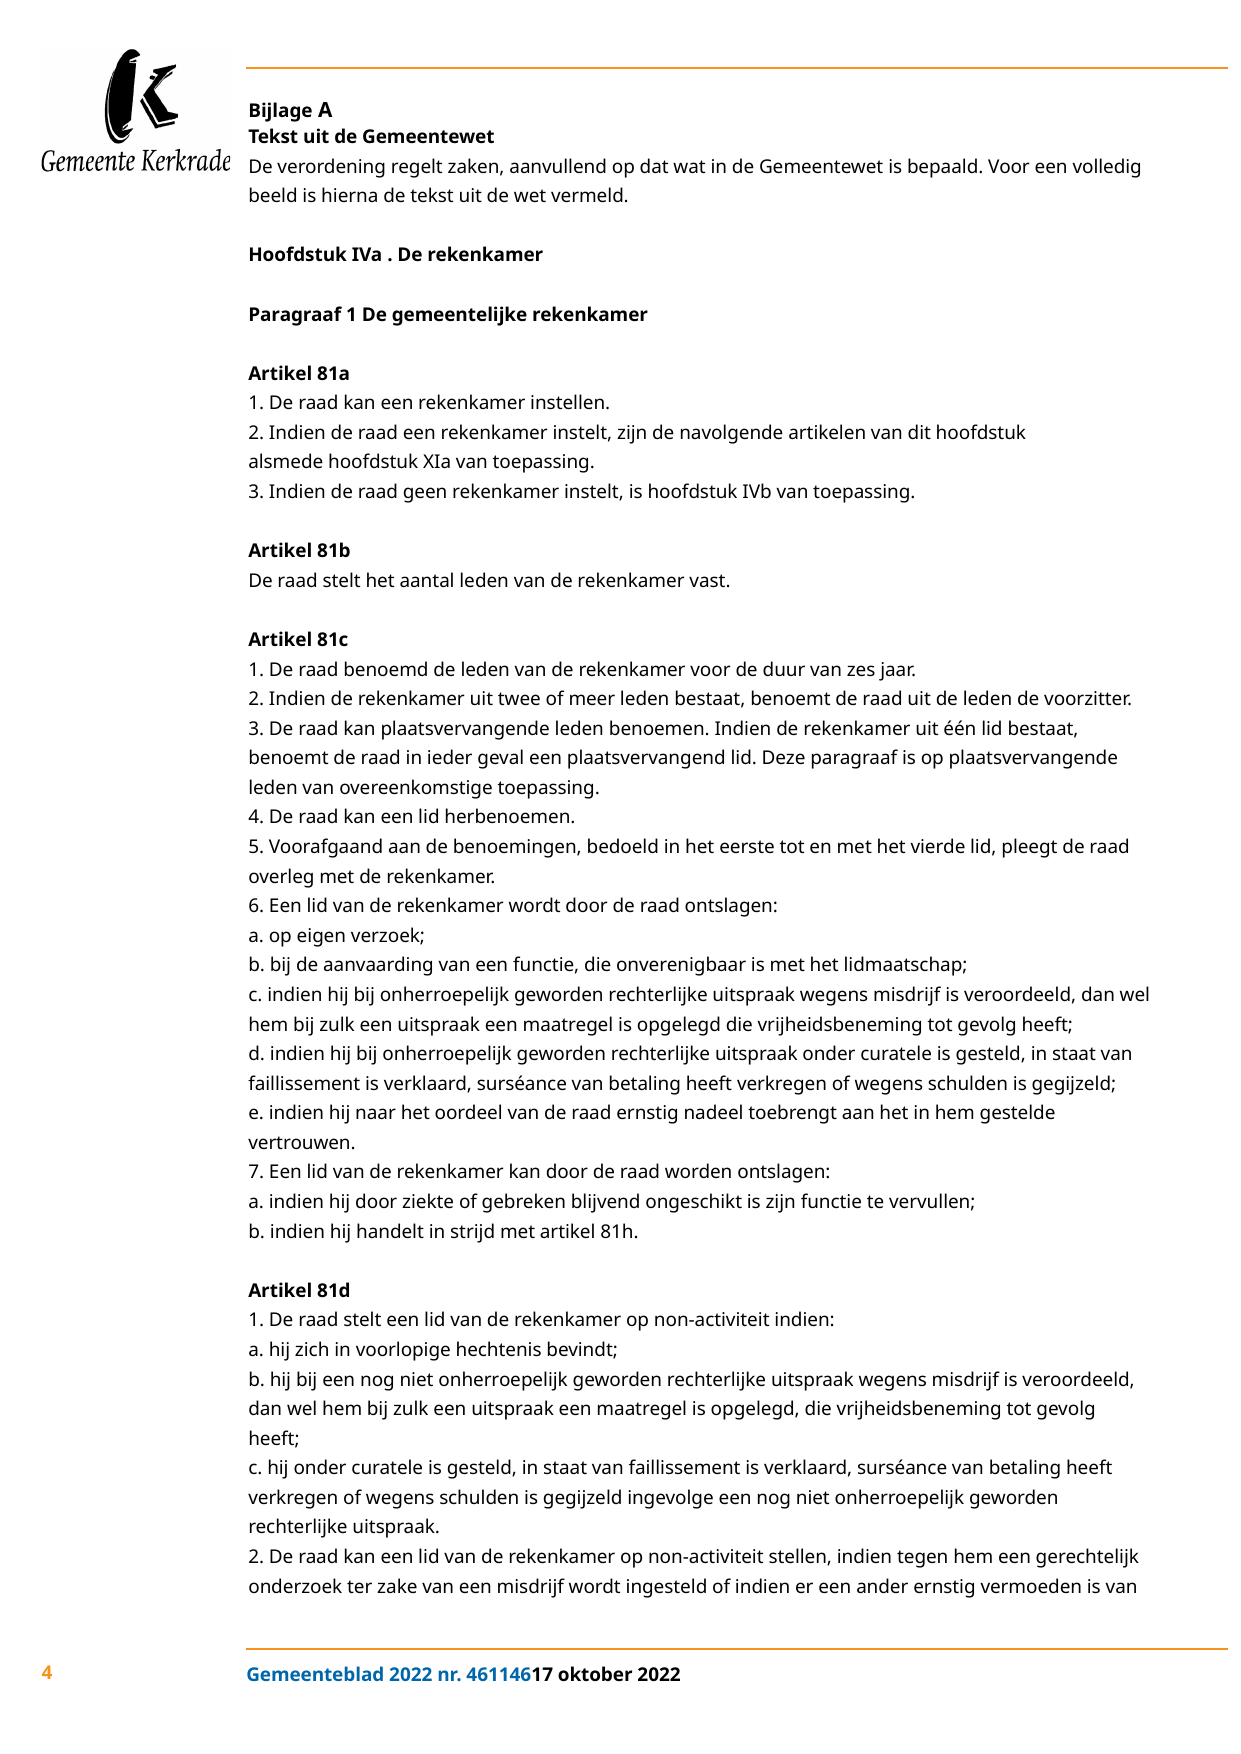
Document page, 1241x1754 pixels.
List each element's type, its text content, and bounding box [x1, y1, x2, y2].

text De verordening regelt zaken, aanvullend op dat wat in de Gemeentewet is bepaald. Voor een volledig beeld is hierna de tekst uit de wet vermeld. [248, 153, 1152, 208]
text Bijlage A [248, 95, 1152, 123]
text 1. De raad kan een rekenkamer instellen. [248, 389, 1152, 415]
text b. hij bij een nog niet onherroepelijk geworden rechterlijke uitspraak wegens misdrijf is veroordeeld, dan wel hem bij zulk een uitspraak een maatregel is opgelegd, die vrijheidsbeneming tot gevolg heeft; [248, 1366, 1152, 1451]
text Artikel 81a [248, 360, 1152, 386]
text Artikel 81c [248, 626, 1152, 652]
text a. hij zich in voorlopige hechtenis bevindt; [248, 1336, 1152, 1362]
text b. bij de aanvaarding van een functie, die onverenigbaar is met het lidmaatschap; [248, 952, 1152, 977]
text 5. Voorafgaand aan de benoemingen, bedoeld in het eerste tot en met het vierde lid, pleegt de raad overleg met de rekenkamer. [248, 833, 1152, 889]
text Hoofdstuk IVa . De rekenkamer [248, 242, 1152, 267]
text b. indien hij handelt in strijd met artikel 81h. [248, 1218, 1152, 1244]
text e. indien hij naar het oordeel van de raad ernstig nadeel toebrengt aan het in hem gestelde vertrouwen. [248, 1099, 1152, 1155]
text 2. Indien de raad een rekenkamer instelt, zijn de navolgende artikelen van dit hoofdstuk [248, 419, 1152, 445]
text 6. Een lid van de rekenkamer wordt door de raad ontslagen: [248, 892, 1152, 918]
text 3. De raad kan plaatsvervangende leden benoemen. Indien de rekenkamer uit één lid bestaat, benoemt de raad in ieder geval een plaatsvervangend lid. Deze paragraaf is op plaatsvervangende leden van overeenkomstige toepassing. [248, 715, 1152, 800]
text Artikel 81d [248, 1277, 1152, 1303]
text 2. Indien de rekenkamer uit twee of meer leden bestaat, benoemt de raad uit de leden de voorzitter. [248, 685, 1152, 711]
text c. hij onder curatele is gesteld, in staat van faillissement is verklaard, surséance van betaling heeft verkregen of wegens schulden is gegijzeld ingevolge een nog niet onherroepelijk geworden rechterlijke uitspraak. [248, 1454, 1152, 1539]
text 1. De raad benoemd de leden van de rekenkamer voor de duur van zes jaar. [248, 656, 1152, 682]
text c. indien hij bij onherroepelijk geworden rechterlijke uitspraak wegens misdrijf is veroordeeld, dan wel hem bij zulk een uitspraak een maatregel is opgelegd die vrijheidsbeneming tot gevolg heeft; [248, 981, 1152, 1037]
text d. indien hij bij onherroepelijk geworden rechterlijke uitspraak onder curatele is gesteld, in staat van faillissement is verklaard, surséance van betaling heeft verkregen of wegens schulden is gegijzeld; [248, 1040, 1152, 1096]
text 2. De raad kan een lid van de rekenkamer op non-activiteit stellen, indien tegen hem een gerechtelijk onderzoek ter zake van een misdrijf wordt ingesteld of indien er een ander ernstig vermoeden is van [248, 1543, 1152, 1599]
text Tekst uit de Gemeentewet [248, 123, 1152, 149]
picture [41, 47, 231, 172]
text De raad stelt het aantal leden van de rekenkamer vast. [248, 567, 1152, 593]
text 3. Indien de raad geen rekenkamer instelt, is hoofdstuk IVb van toepassing. [248, 478, 1152, 504]
text Paragraaf 1 De gemeentelijke rekenkamer [248, 301, 1152, 327]
text 7. Een lid van de rekenkamer kan door de raad worden ontslagen: [248, 1159, 1152, 1184]
text a. indien hij door ziekte of gebreken blijvend ongeschikt is zijn functie te vervullen; [248, 1188, 1152, 1214]
text 4. De raad kan een lid herbenoemen. [248, 804, 1152, 829]
text 1. De raad stelt een lid van de rekenkamer op non-activiteit indien: [248, 1307, 1152, 1332]
text a. op eigen verzoek; [248, 922, 1152, 948]
text alsmede hoofdstuk XIa van toepassing. [248, 449, 1152, 474]
text Artikel 81b [248, 537, 1152, 563]
